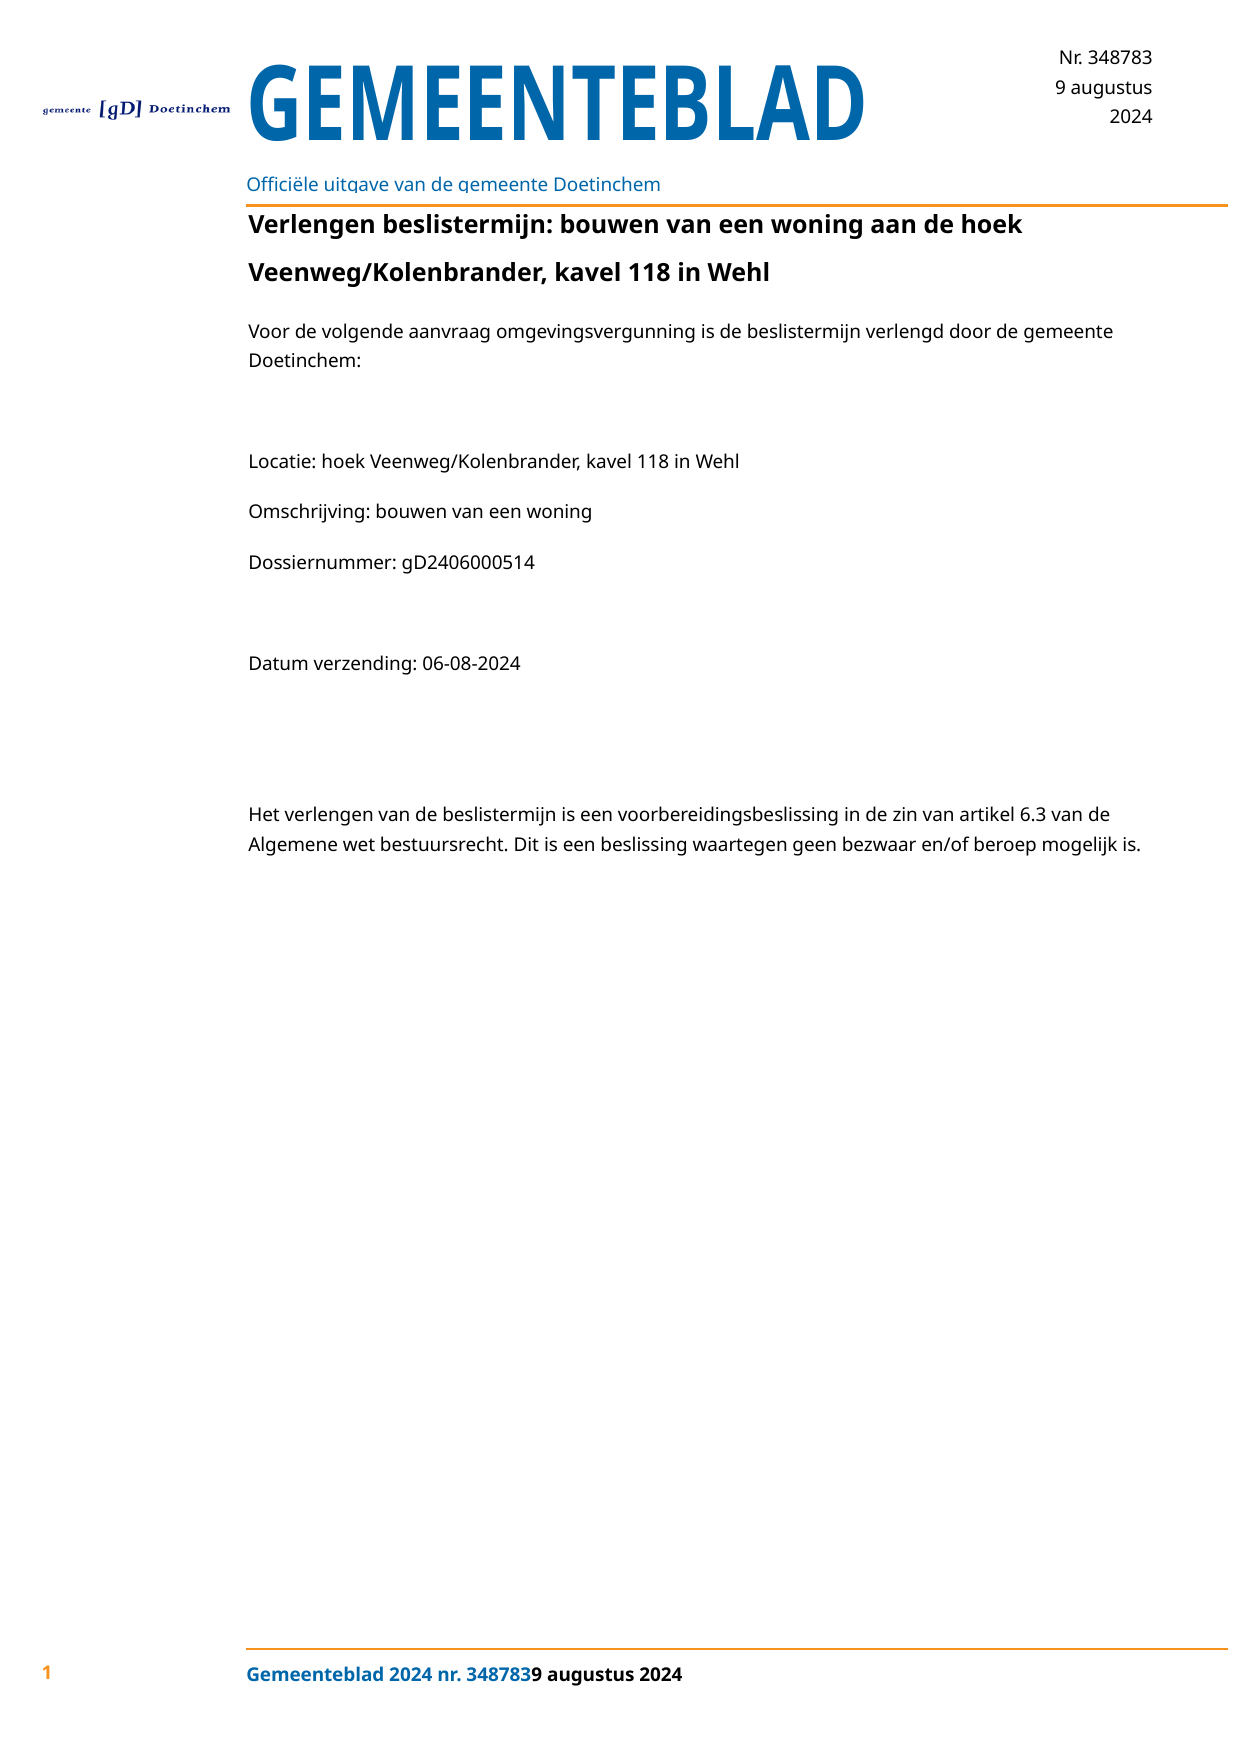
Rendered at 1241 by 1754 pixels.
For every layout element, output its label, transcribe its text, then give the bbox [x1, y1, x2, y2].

text Locatie: hoek Veenweg/Kolenbrander, kavel 118 in Wehl [248, 448, 1152, 474]
picture [41, 47, 231, 172]
text Dossiernummer: gD2406000514 [248, 549, 1152, 575]
text Verlengen beslistermijn: bouwen van een woning aan de hoek Veenweg/Kolenbrander, kavel 118 in Wehl [248, 207, 1152, 288]
text Voor de volgende aanvraag omgevingsvergunning is de beslistermijn verlengd door de gemeente Doetinchem: [248, 318, 1152, 373]
text Het verlengen van de beslistermijn is een voorbereidingsbeslissing in de zin van artikel 6.3 van de Algemene wet bestuursrecht. Dit is een beslissing waartegen geen bezwaar en/of beroep mogelijk is. [248, 801, 1152, 857]
text Datum verzending: 06-08-2024 [248, 650, 1152, 676]
text Omschrijving: bouwen van een woning [248, 499, 1152, 524]
